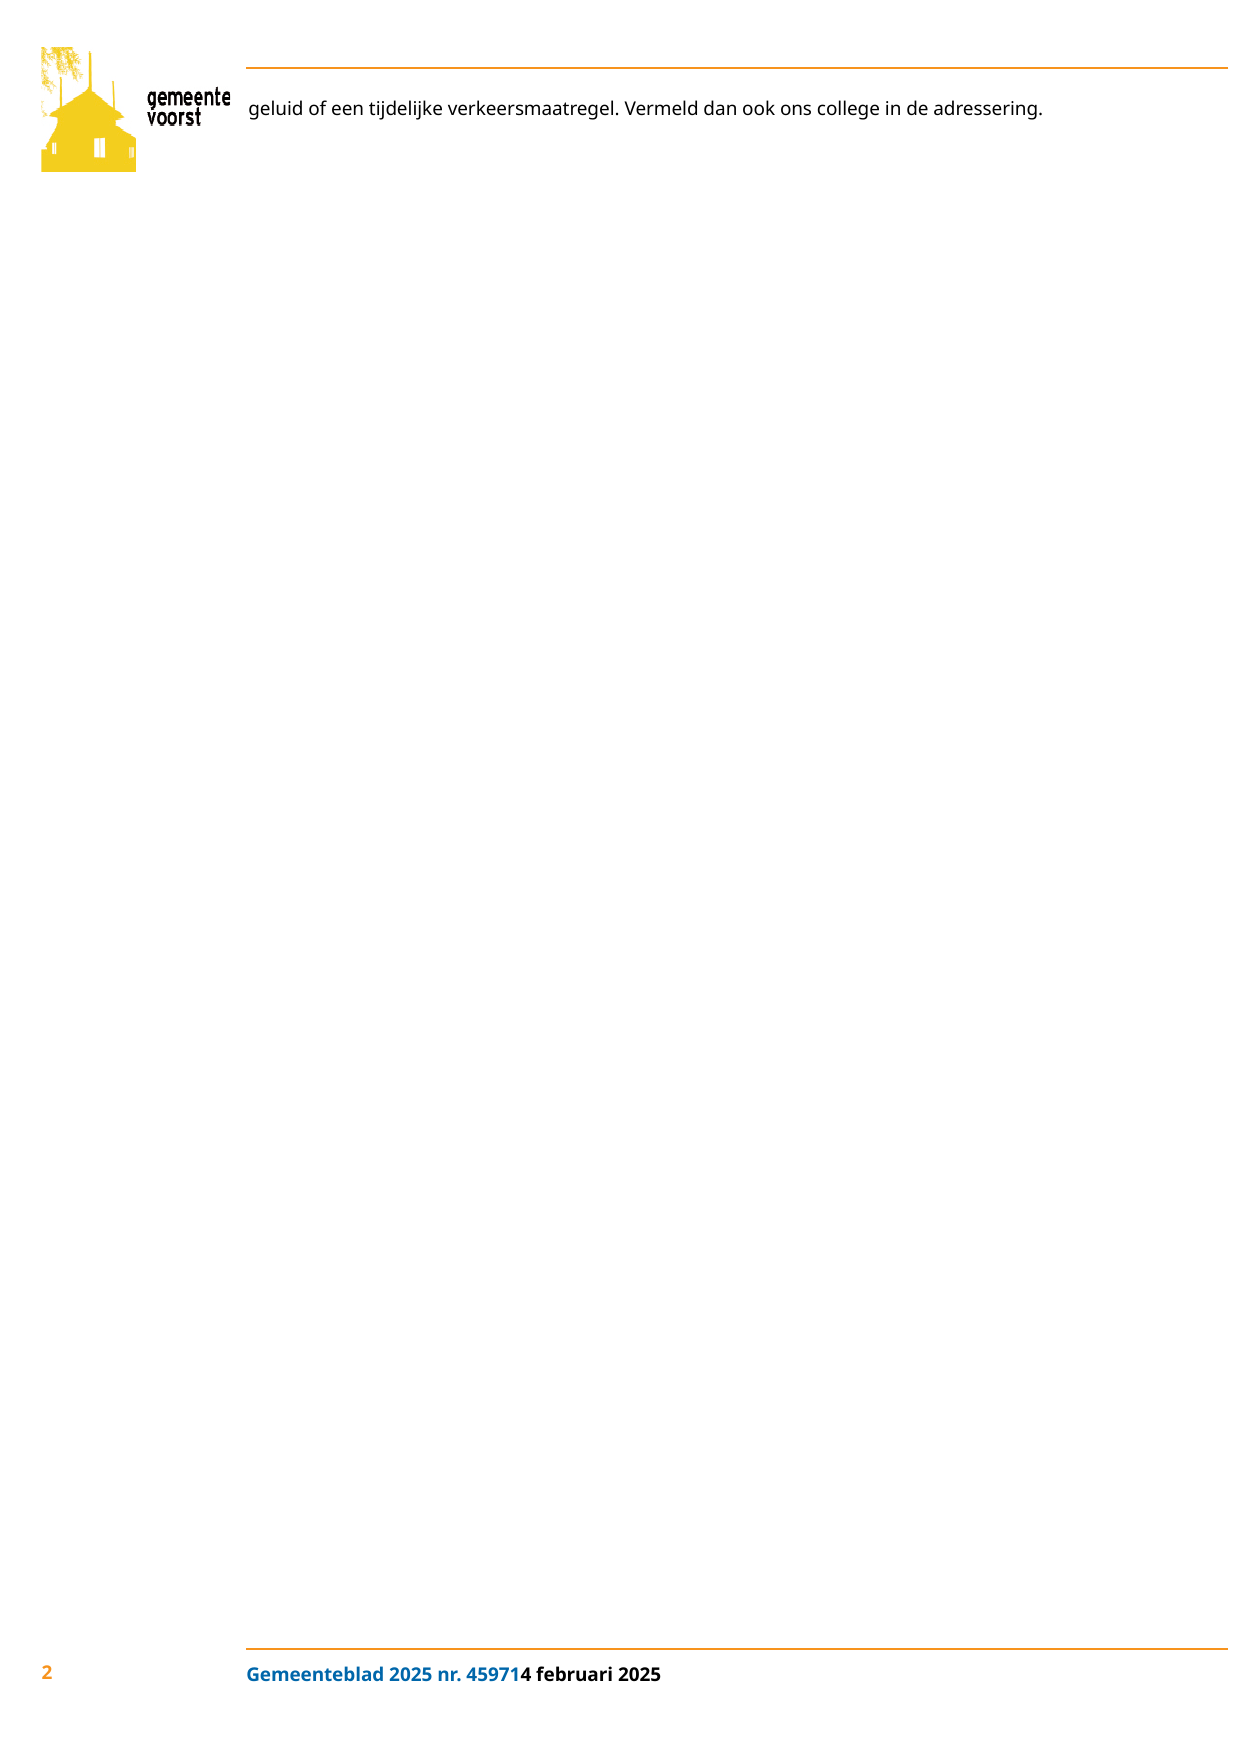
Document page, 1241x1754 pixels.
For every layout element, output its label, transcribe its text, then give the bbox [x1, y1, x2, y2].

picture [41, 47, 231, 172]
text geluid of een tijdelijke verkeersmaatregel. Vermeld dan ook ons college in de adressering. [248, 95, 1152, 121]
